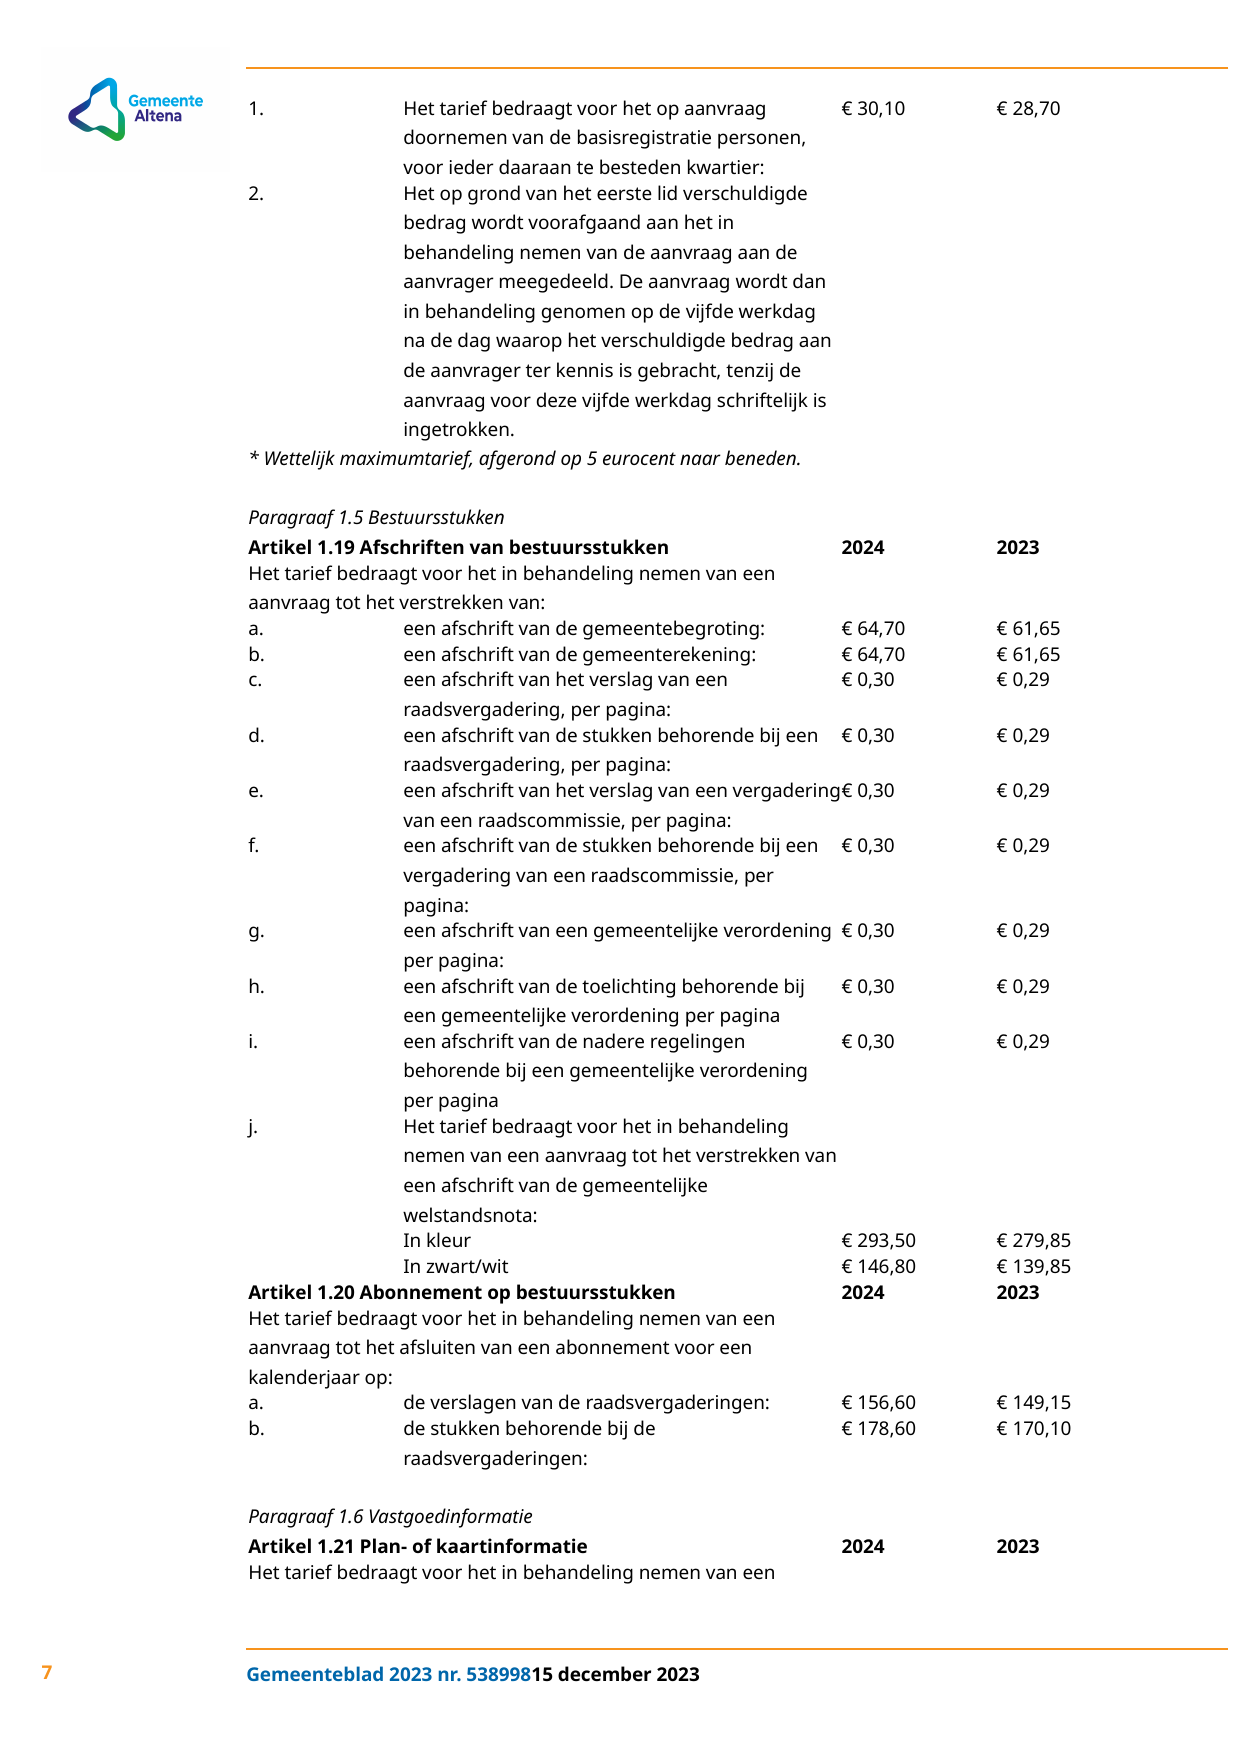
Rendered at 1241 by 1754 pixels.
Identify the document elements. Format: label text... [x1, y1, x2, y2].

table_cell 2023 [996, 1279, 1152, 1305]
table_cell een afschrift van de nadere regelingen behorende bij een gemeentelijke verordening per pagina [403, 1028, 841, 1113]
table_cell [996, 1305, 1152, 1389]
table_cell € 0,29 [996, 833, 1152, 917]
table_cell € 61,65 [996, 641, 1152, 667]
table_cell a. [248, 615, 403, 641]
table_cell € 0,30 [841, 973, 996, 1028]
table_cell een afschrift van de gemeenterekening: [403, 641, 841, 667]
table_cell In zwart/wit [403, 1253, 841, 1279]
table_cell In kleur [403, 1228, 841, 1253]
table_cell € 178,60 [841, 1415, 996, 1471]
table_cell Artikel 1.20 Abonnement op bestuursstukken [248, 1279, 841, 1305]
table_cell € 146,80 [841, 1253, 996, 1279]
table_cell € 0,29 [996, 667, 1152, 722]
table_cell a. [248, 1390, 403, 1415]
table_cell een afschrift van het verslag van een raadsvergadering, per pagina: [403, 667, 841, 722]
table_cell [996, 1113, 1152, 1227]
table_cell € 0,29 [996, 918, 1152, 973]
table_cell € 0,30 [841, 777, 996, 833]
table_cell een afschrift van de stukken behorende bij een vergadering van een raadscommissie, per pagina: [403, 833, 841, 917]
table_cell € 0,30 [841, 833, 996, 917]
table_cell [996, 1559, 1152, 1584]
table_cell [996, 560, 1152, 615]
table_cell 2024 [841, 1279, 996, 1305]
table_cell [841, 1559, 996, 1584]
table_cell € 156,60 [841, 1390, 996, 1415]
table_cell € 28,70 [996, 95, 1152, 180]
table_header 2024 [841, 534, 996, 560]
table_header 2023 [996, 534, 1152, 560]
table_header Artikel 1.21 Plan- of kaartinformatie [248, 1533, 841, 1559]
table_cell € 0,29 [996, 1028, 1152, 1113]
text Paragraaf 1.6 Vastgoedinformatie [248, 1503, 1152, 1529]
table_header 2023 [996, 1533, 1152, 1559]
table_cell € 139,85 [996, 1253, 1152, 1279]
table_cell € 0,30 [841, 722, 996, 777]
table_cell b. [248, 1415, 403, 1471]
table_cell h. [248, 973, 403, 1028]
table_cell 2. [248, 180, 403, 442]
table_cell de verslagen van de raadsvergaderingen: [403, 1390, 841, 1415]
picture [41, 47, 231, 172]
table_cell Het op grond van het eerste lid verschuldigde bedrag wordt voorafgaand aan het in behandeling nemen van de aanvraag aan de aanvrager meegedeeld. De aanvraag wordt dan in behandeling genomen op de vijfde werkdag na de dag waarop het verschuldigde bedrag aan de aanvrager ter kennis is gebracht, tenzij de aanvraag voor deze vijfde werkdag schriftelijk is ingetrokken. [403, 180, 841, 442]
table_cell € 170,10 [996, 1415, 1152, 1471]
table_cell Het tarief bedraagt voor het in behandeling nemen van een [248, 1559, 841, 1584]
table_cell € 0,30 [841, 667, 996, 722]
table_header 2024 [841, 1533, 996, 1559]
table_cell € 30,10 [841, 95, 996, 180]
table_cell c. [248, 667, 403, 722]
text Paragraaf 1.5 Bestuursstukken [248, 504, 1152, 530]
table_cell [996, 180, 1152, 442]
table_cell d. [248, 722, 403, 777]
table_header Artikel 1.19 Afschriften van bestuursstukken [248, 534, 841, 560]
table_cell € 64,70 [841, 615, 996, 641]
table_cell € 61,65 [996, 615, 1152, 641]
table_cell € 64,70 [841, 641, 996, 667]
table_cell de stukken behorende bij de raadsvergaderingen: [403, 1415, 841, 1471]
table_cell Het tarief bedraagt voor het in behandeling nemen van een aanvraag tot het verstrekken van een afschrift van de gemeentelijke welstandsnota: [403, 1113, 841, 1227]
table_cell f. [248, 833, 403, 917]
table_cell € 0,29 [996, 973, 1152, 1028]
table_cell een afschrift van een gemeentelijke verordening per pagina: [403, 918, 841, 973]
table_cell Het tarief bedraagt voor het in behandeling nemen van een aanvraag tot het verstrekken van: [248, 560, 841, 615]
table_cell [841, 1113, 996, 1227]
table_cell € 0,29 [996, 722, 1152, 777]
table_cell een afschrift van de gemeentebegroting: [403, 615, 841, 641]
table_cell € 0,29 [996, 777, 1152, 833]
table_cell b. [248, 641, 403, 667]
table_cell j. [248, 1113, 403, 1279]
text * Wettelijk maximumtarief, afgerond op 5 eurocent naar beneden. [248, 445, 1152, 471]
table_cell 1. [248, 95, 403, 180]
table_cell [841, 560, 996, 615]
table_cell € 149,15 [996, 1390, 1152, 1415]
table_cell Het tarief bedraagt voor het in behandeling nemen van een aanvraag tot het afsluiten van een abonnement voor een kalenderjaar op: [248, 1305, 841, 1389]
table_cell i. [248, 1028, 403, 1113]
table_cell een afschrift van de stukken behorende bij een raadsvergadering, per pagina: [403, 722, 841, 777]
table_cell een afschrift van het verslag van een vergadering van een raadscommissie, per pagina: [403, 777, 841, 833]
table_cell een afschrift van de toelichting behorende bij een gemeentelijke verordening per pagina [403, 973, 841, 1028]
table_cell € 0,30 [841, 918, 996, 973]
table_cell [841, 180, 996, 442]
table_cell € 293,50 [841, 1228, 996, 1253]
table_cell [841, 1305, 996, 1389]
table_cell Het tarief bedraagt voor het op aanvraag doornemen van de basisregistratie personen, voor ieder daaraan te besteden kwartier: [403, 95, 841, 180]
table_cell € 279,85 [996, 1228, 1152, 1253]
table_cell g. [248, 918, 403, 973]
table_cell e. [248, 777, 403, 833]
table_cell € 0,30 [841, 1028, 996, 1113]
